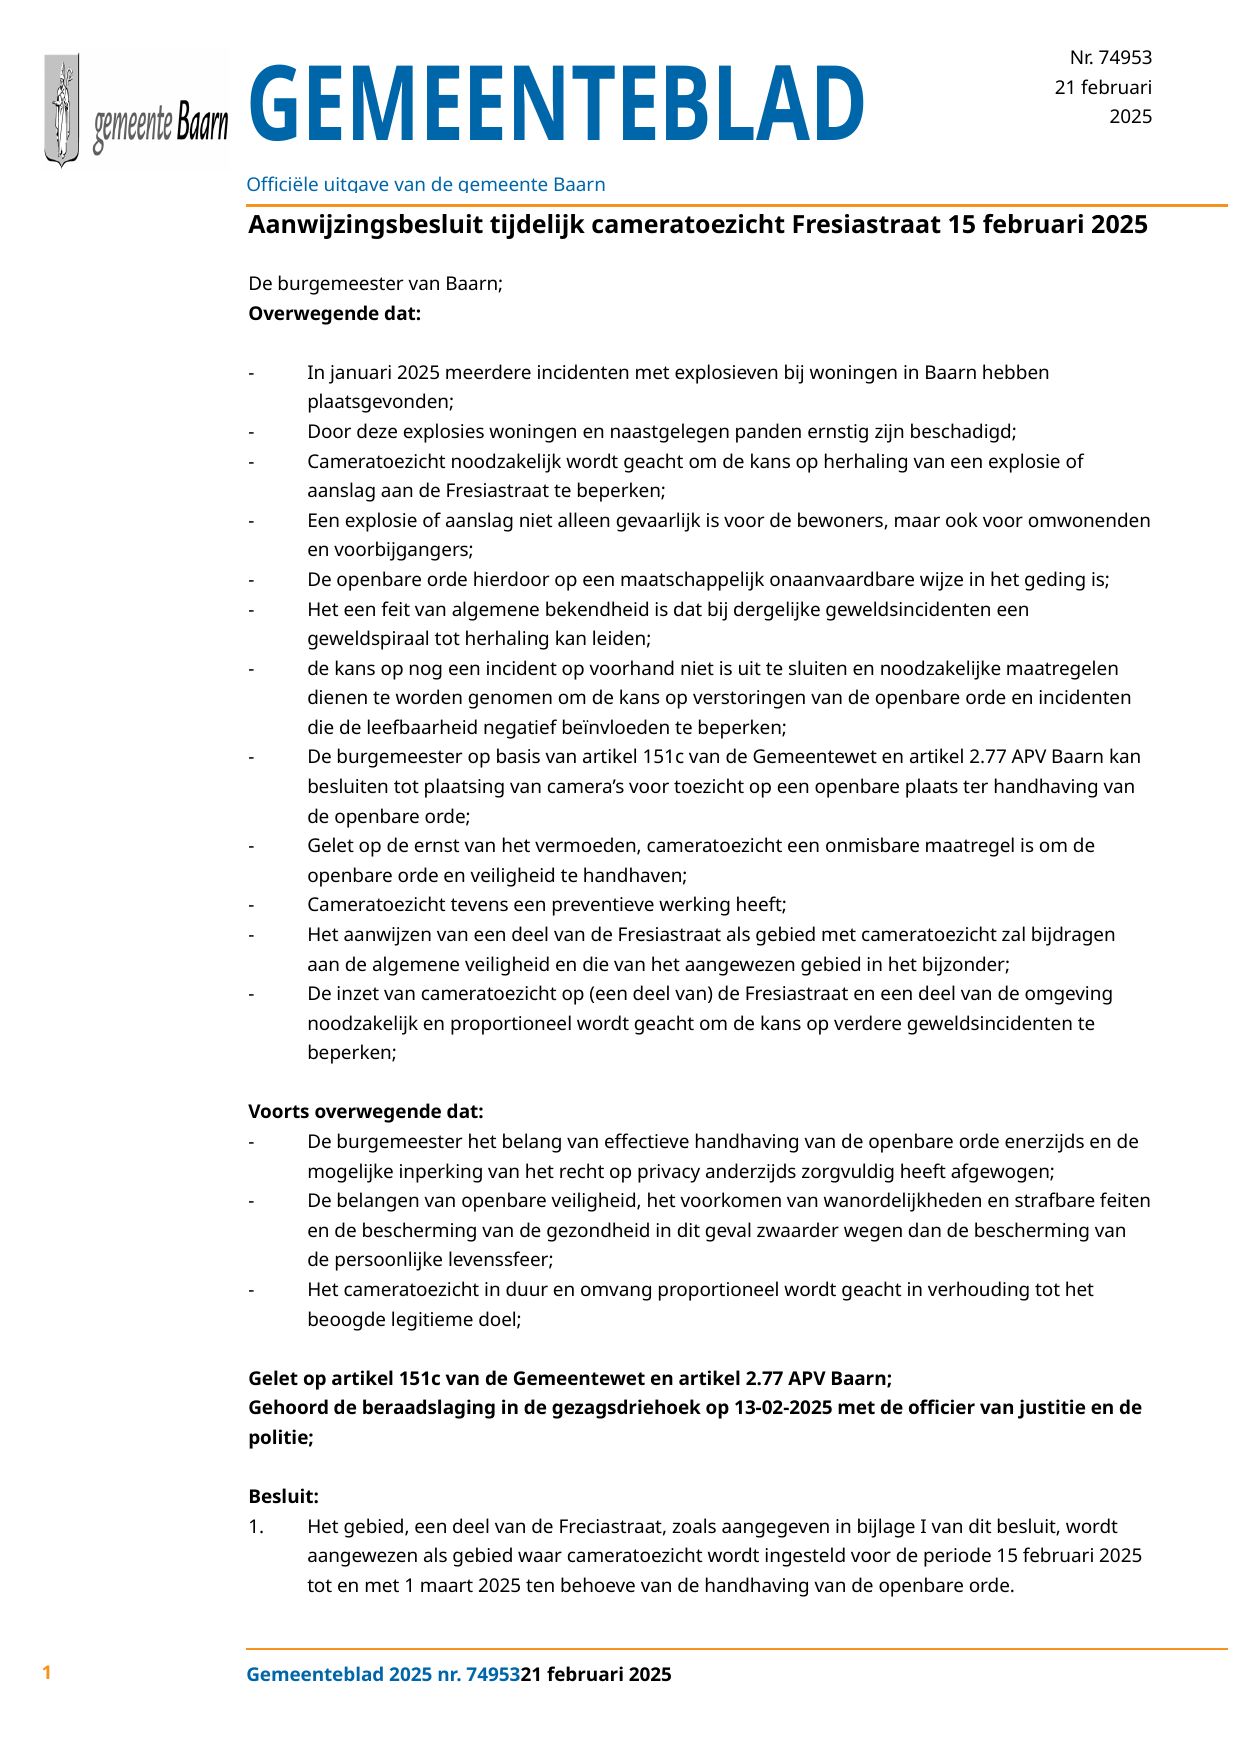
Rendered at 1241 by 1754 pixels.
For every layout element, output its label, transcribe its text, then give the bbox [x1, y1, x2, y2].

text Gehoord de beraadslaging in de gezagsdriehoek op 13-02-2025 met de officier van justitie en de politie; [248, 1394, 1152, 1450]
list Het een feit van algemene bekendheid is dat bij dergelijke geweldsincidenten een geweldspiraal tot herhaling kan leiden; [248, 596, 1152, 651]
text Besluit: [248, 1483, 1152, 1509]
list De belangen van openbare veiligheid, het voorkomen van wanordelijkheden en strafbare feiten en de bescherming van de gezondheid in dit geval zwaarder wegen dan de bescherming van de persoonlijke levenssfeer; [248, 1187, 1152, 1272]
list de kans op nog een incident op voorhand niet is uit te sluiten en noodzakelijke maatregelen dienen te worden genomen om de kans op verstoringen van de openbare orde en incidenten die de leefbaarheid negatief beïnvloeden te beperken; [248, 655, 1152, 740]
list Het cameratoezicht in duur en omvang proportioneel wordt geacht in verhouding tot het beoogde legitieme doel; [248, 1276, 1152, 1331]
list Het aanwijzen van een deel van de Fresiastraat als gebied met cameratoezicht zal bijdragen aan de algemene veiligheid en die van het aangewezen gebied in het bijzonder; [248, 921, 1152, 976]
text Gelet op artikel 151c van de Gemeentewet en artikel 2.77 APV Baarn; [248, 1365, 1152, 1391]
list In januari 2025 meerdere incidenten met explosieven bij woningen in Baarn hebben plaatsgevonden; [248, 359, 1152, 414]
text Voorts overwegende dat: [248, 1099, 1152, 1124]
text Aanwijzingsbesluit tijdelijk cameratoezicht Fresiastraat 15 februari 2025 [248, 207, 1152, 241]
list Een explosie of aanslag niet alleen gevaarlijk is voor de bewoners, maar ook voor omwonenden en voorbijgangers; [248, 507, 1152, 562]
list Gelet op de ernst van het vermoeden, cameratoezicht een onmisbare maatregel is om de openbare orde en veiligheid te handhaven; [248, 832, 1152, 888]
list De openbare orde hierdoor op een maatschappelijk onaanvaardbare wijze in het geding is; [248, 566, 1152, 592]
text De burgemeester van Baarn; [248, 270, 1152, 296]
list Door deze explosies woningen en naastgelegen panden ernstig zijn beschadigd; [248, 418, 1152, 444]
picture [41, 47, 231, 172]
list Cameratoezicht tevens een preventieve werking heeft; [248, 892, 1152, 917]
list De burgemeester het belang van effectieve handhaving van de openbare orde enerzijds en de mogelijke inperking van het recht op privacy anderzijds zorgvuldig heeft afgewogen; [248, 1128, 1152, 1183]
list Cameratoezicht noodzakelijk wordt geacht om de kans op herhaling van een explosie of aanslag aan de Fresiastraat te beperken; [248, 448, 1152, 503]
list De inzet van cameratoezicht op (een deel van) de Fresiastraat en een deel van de omgeving noodzakelijk en proportioneel wordt geacht om de kans op verdere geweldsincidenten te beperken; [248, 980, 1152, 1065]
list De burgemeester op basis van artikel 151c van de Gemeentewet en artikel 2.77 APV Baarn kan besluiten tot plaatsing van camera’s voor toezicht op een openbare plaats ter handhaving van de openbare orde; [248, 744, 1152, 828]
list Het gebied, een deel van de Freciastraat, zoals aangegeven in bijlage I van dit besluit, wordt aangewezen als gebied waar cameratoezicht wordt ingesteld voor de periode 15 februari 2025 tot en met 1 maart 2025 ten behoeve van de handhaving van de openbare orde. [248, 1513, 1152, 1598]
text Overwegende dat: [248, 300, 1152, 326]
